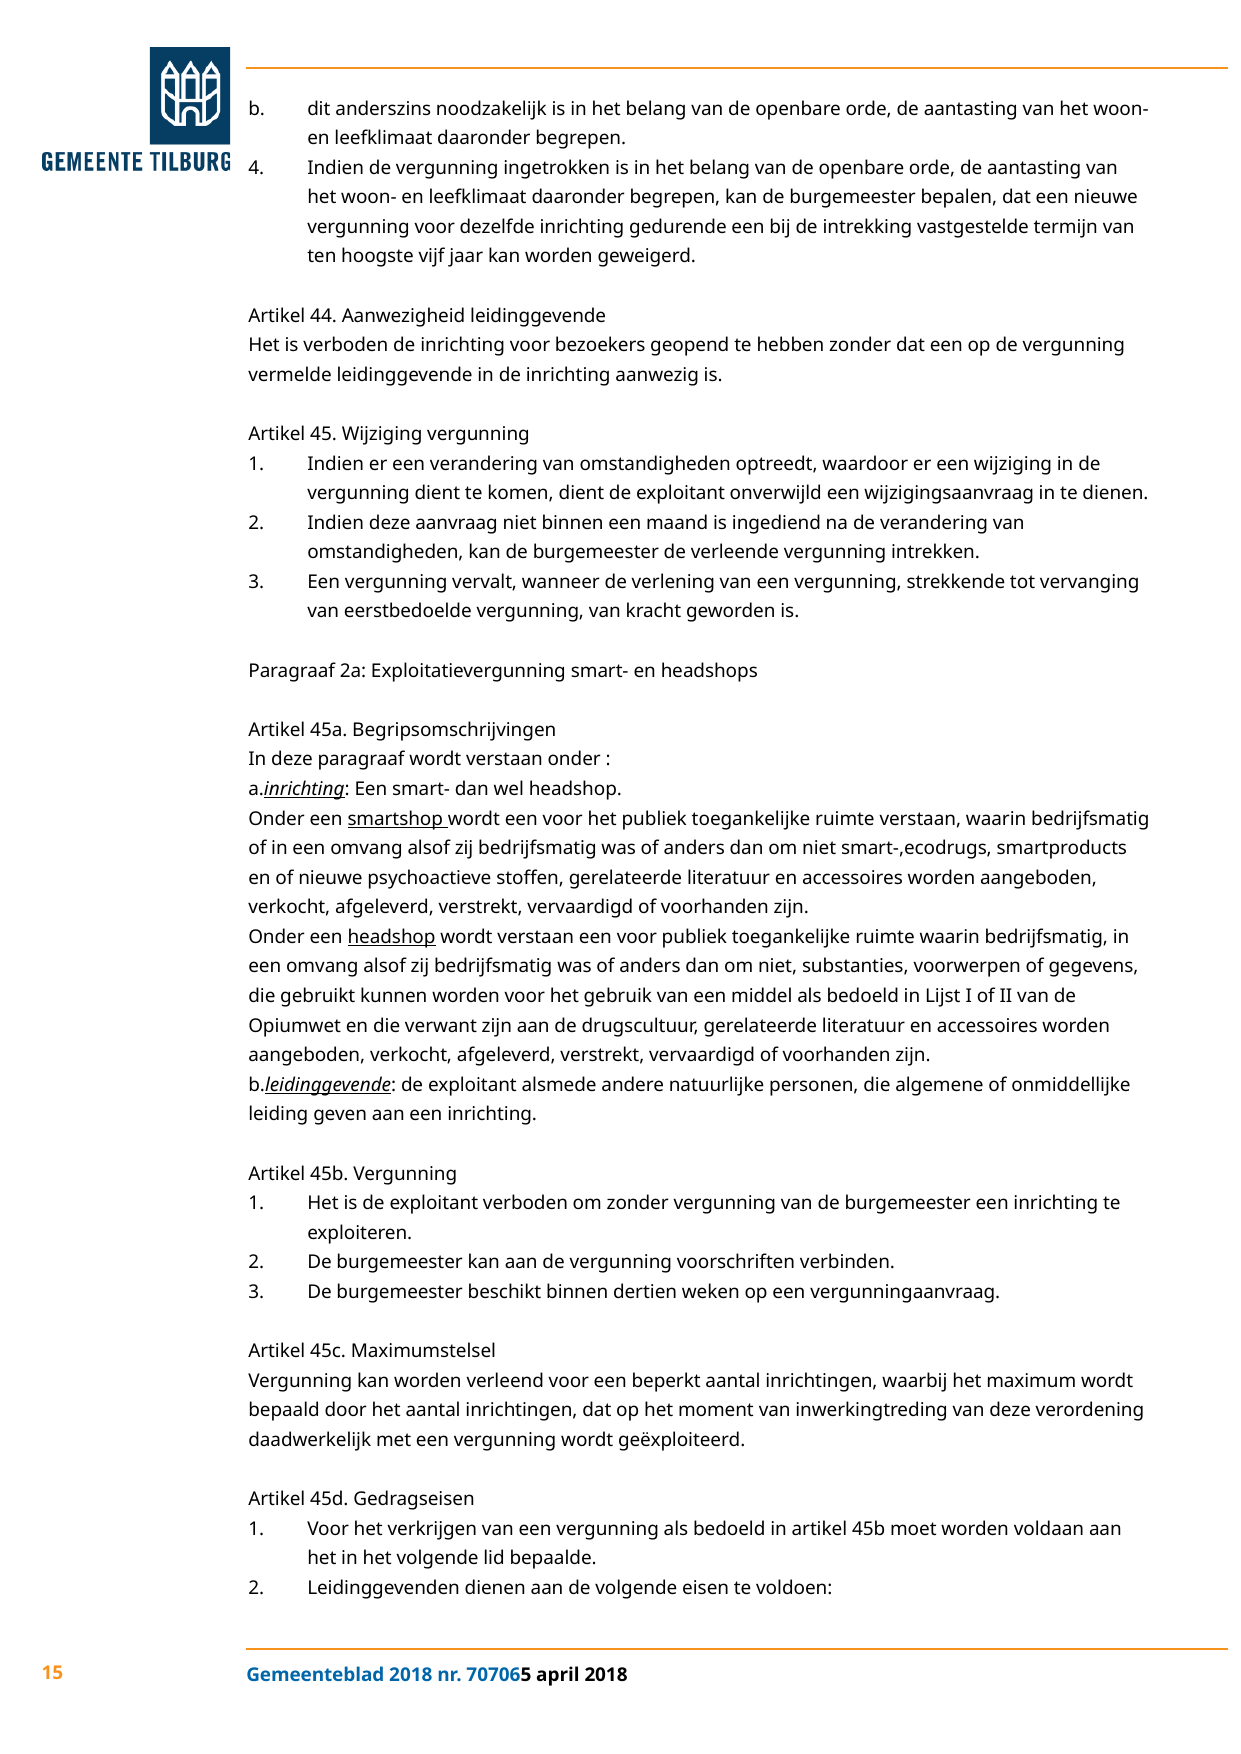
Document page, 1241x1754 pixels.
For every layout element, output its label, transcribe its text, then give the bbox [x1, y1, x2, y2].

text b.leidinggevende: de exploitant alsmede andere natuurlijke personen, die algemene of onmiddellijke leiding geven aan een inrichting. [248, 1071, 1152, 1126]
list Indien er een verandering van omstandigheden optreedt, waardoor er een wijziging in de vergunning dient te komen, dient de exploitant onverwijld een wijzigingsaanvraag in te dienen. [248, 450, 1152, 505]
list Voor het verkrijgen van een vergunning als bedoeld in artikel 45b moet worden voldaan aan het in het volgende lid bepaalde. [248, 1515, 1152, 1570]
text a.inrichting: Een smart- dan wel headshop. [248, 775, 1152, 801]
text Artikel 45. Wijziging vergunning [248, 420, 1152, 446]
text Artikel 45c. Maximumstelsel [248, 1337, 1152, 1363]
text Artikel 45d. Gedragseisen [248, 1485, 1152, 1511]
text Onder een smartshop wordt een voor het publiek toegankelijke ruimte verstaan, waarin bedrijfsmatig of in een omvang alsof zij bedrijfsmatig was of anders dan om niet smart-,ecodrugs, smartproducts en of nieuwe psychoactieve stoffen, gerelateerde literatuur en accessoires worden aangeboden, verkocht, afgeleverd, verstrekt, vervaardigd of voorhanden zijn. [248, 805, 1152, 919]
list Het is de exploitant verboden om zonder vergunning van de burgemeester een inrichting te exploiteren. [248, 1189, 1152, 1245]
list Indien deze aanvraag niet binnen een maand is ingediend na de verandering van omstandigheden, kan de burgemeester de verleende vergunning intrekken. [248, 509, 1152, 564]
text Het is verboden de inrichting voor bezoekers geopend te hebben zonder dat een op de vergunning vermelde leidinggevende in de inrichting aanwezig is. [248, 331, 1152, 387]
text Artikel 45b. Vergunning [248, 1160, 1152, 1186]
list De burgemeester beschikt binnen dertien weken op een vergunningaanvraag. [248, 1278, 1152, 1304]
text Artikel 44. Aanwezigheid leidinggevende [248, 302, 1152, 328]
list Indien de vergunning ingetrokken is in het belang van de openbare orde, de aantasting van het woon- en leefklimaat daaronder begrepen, kan de burgemeester bepalen, dat een nieuwe vergunning voor dezelfde inrichting gedurende een bij de intrekking vastgestelde termijn van ten hoogste vijf jaar kan worden geweigerd. [248, 154, 1152, 268]
text In deze paragraaf wordt verstaan onder : [248, 746, 1152, 771]
text Paragraaf 2a: Exploitatievergunning smart- en headshops [248, 657, 1152, 683]
text Onder een headshop wordt verstaan een voor publiek toegankelijke ruimte waarin bedrijfsmatig, in een omvang alsof zij bedrijfsmatig was of anders dan om niet, substanties, voorwerpen of gegevens, die gebruikt kunnen worden voor het gebruik van een middel als bedoeld in Lijst I of II van de Opiumwet en die verwant zijn aan de drugscultuur, gerelateerde literatuur en accessoires worden aangeboden, verkocht, afgeleverd, verstrekt, vervaardigd of voorhanden zijn. [248, 923, 1152, 1067]
list dit anderszins noodzakelijk is in het belang van de openbare orde, de aantasting van het woon-en leefklimaat daaronder begrepen. [248, 95, 1152, 150]
list Een vergunning vervalt, wanneer de verlening van een vergunning, strekkende tot vervanging van eerstbedoelde vergunning, van kracht geworden is. [248, 568, 1152, 623]
text Artikel 45a. Begripsomschrijvingen [248, 716, 1152, 742]
picture [41, 47, 231, 172]
list Leidinggevenden dienen aan de volgende eisen te voldoen: [248, 1574, 1152, 1600]
list De burgemeester kan aan de vergunning voorschriften verbinden. [248, 1248, 1152, 1274]
text Vergunning kan worden verleend voor een beperkt aantal inrichtingen, waarbij het maximum wordt bepaald door het aantal inrichtingen, dat op het moment van inwerkingtreding van deze verordening daadwerkelijk met een vergunning wordt geëxploiteerd. [248, 1367, 1152, 1452]
